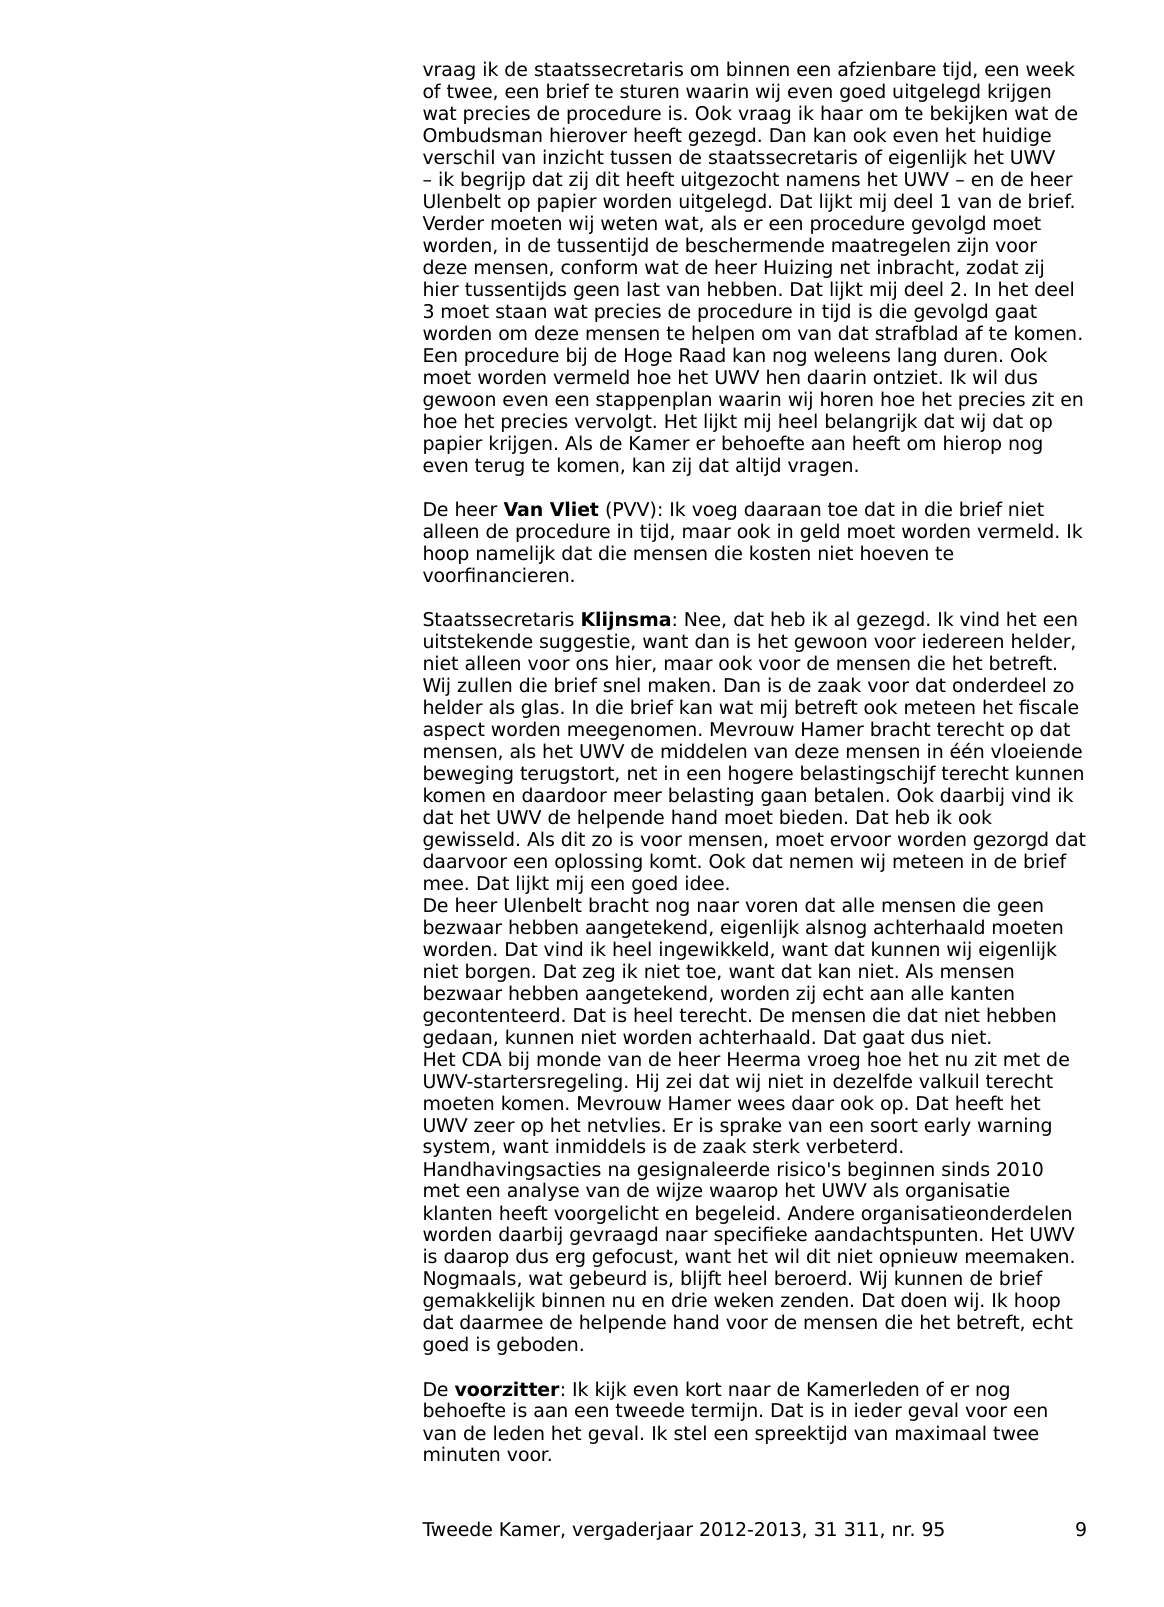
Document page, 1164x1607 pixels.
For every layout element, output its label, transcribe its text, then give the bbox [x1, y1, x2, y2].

text Staatssecretaris Klijnsma: Nee, dat heb ik al gezegd. Ik vind het een uitstekende suggestie, want dan is het gewoon voor iedereen helder, niet alleen voor ons hier, maar ook voor de mensen die het betreft. Wij zullen die brief snel maken. Dan is de zaak voor dat onderdeel zo helder als glas. In die brief kan wat mij betreft ook meteen het fiscale aspect worden meegenomen. Mevrouw Hamer bracht terecht op dat mensen, als het UWV de middelen van deze mensen in één vloeiende beweging terugstort, net in een hogere belastingschijf terecht kunnen komen en daardoor meer belasting gaan betalen. Ook daarbij vind ik dat het UWV de helpende hand moet bieden. Dat heb ik ook gewisseld. Als dit zo is voor mensen, moet ervoor worden gezorgd dat daarvoor een oplossing komt. Ook dat nemen wij meteen in de brief mee. Dat lijkt mij een goed idee. [422, 609, 1087, 895]
text Het CDA bij monde van de heer Heerma vroeg hoe het nu zit met de UWV-startersregeling. Hij zei dat wij niet in dezelfde valkuil terecht moeten komen. Mevrouw Hamer wees daar ook op. Dat heeft het UWV zeer op het netvlies. Er is sprake van een soort early warning system, want inmiddels is de zaak sterk verbeterd. Handhavingsacties na gesignaleerde risico's beginnen sinds 2010 met een analyse van de wijze waarop het UWV als organisatie klanten heeft voorgelicht en begeleid. Andere organisatieonderdelen worden daarbij gevraagd naar specifieke aandachtspunten. Het UWV is daarop dus erg gefocust, want het wil dit niet opnieuw meemaken. [422, 1048, 1087, 1268]
text De heer Van Vliet (PVV): Ik voeg daaraan toe dat in die brief niet alleen de procedure in tijd, maar ook in geld moet worden vermeld. Ik hoop namelijk dat die mensen die kosten niet hoeven te voorfinancieren. [422, 499, 1087, 587]
text De voorzitter: Ik kijk even kort naar de Kamerleden of er nog behoefte is aan een tweede termijn. Dat is in ieder geval voor een van de leden het geval. Ik stel een spreektijd van maximaal twee minuten voor. [422, 1378, 1087, 1466]
text De heer Ulenbelt bracht nog naar voren dat alle mensen die geen bezwaar hebben aangetekend, eigenlijk alsnog achterhaald moeten worden. Dat vind ik heel ingewikkeld, want dat kunnen wij eigenlijk niet borgen. Dat zeg ik niet toe, want dat kan niet. Als mensen bezwaar hebben aangetekend, worden zij echt aan alle kanten gecontenteerd. Dat is heel terecht. De mensen die dat niet hebben gedaan, kunnen niet worden achterhaald. Dat gaat dus niet. [422, 895, 1087, 1048]
text vraag ik de staatssecretaris om binnen een afzienbare tijd, een week of twee, een brief te sturen waarin wij even goed uitgelegd krijgen wat precies de procedure is. Ook vraag ik haar om te bekijken wat de Ombudsman hierover heeft gezegd. Dan kan ook even het huidige verschil van inzicht tussen de staatssecretaris of eigenlijk het UWV – ik begrijp dat zij dit heeft uitgezocht namens het UWV – en de heer Ulenbelt op papier worden uitgelegd. Dat lijkt mij deel 1 van de brief. Verder moeten wij weten wat, als er een procedure gevolgd moet worden, in de tussentijd de beschermende maatregelen zijn voor deze mensen, conform wat de heer Huizing net inbracht, zodat zij hier tussentijds geen last van hebben. Dat lijkt mij deel 2. In het deel 3 moet staan wat precies de procedure in tijd is die gevolgd gaat worden om deze mensen te helpen om van dat strafblad af te komen. Een procedure bij de Hoge Raad kan nog weleens lang duren. Ook moet worden vermeld hoe het UWV hen daarin ontziet. Ik wil dus gewoon even een stappenplan waarin wij horen hoe het precies zit en hoe het precies vervolgt. Het lijkt mij heel belangrijk dat wij dat op papier krijgen. Als de Kamer er behoefte aan heeft om hierop nog even terug te komen, kan zij dat altijd vragen. [422, 59, 1087, 477]
text Nogmaals, wat gebeurd is, blijft heel beroerd. Wij kunnen de brief gemakkelijk binnen nu en drie weken zenden. Dat doen wij. Ik hoop dat daarmee de helpende hand voor de mensen die het betreft, echt goed is geboden. [422, 1268, 1087, 1356]
